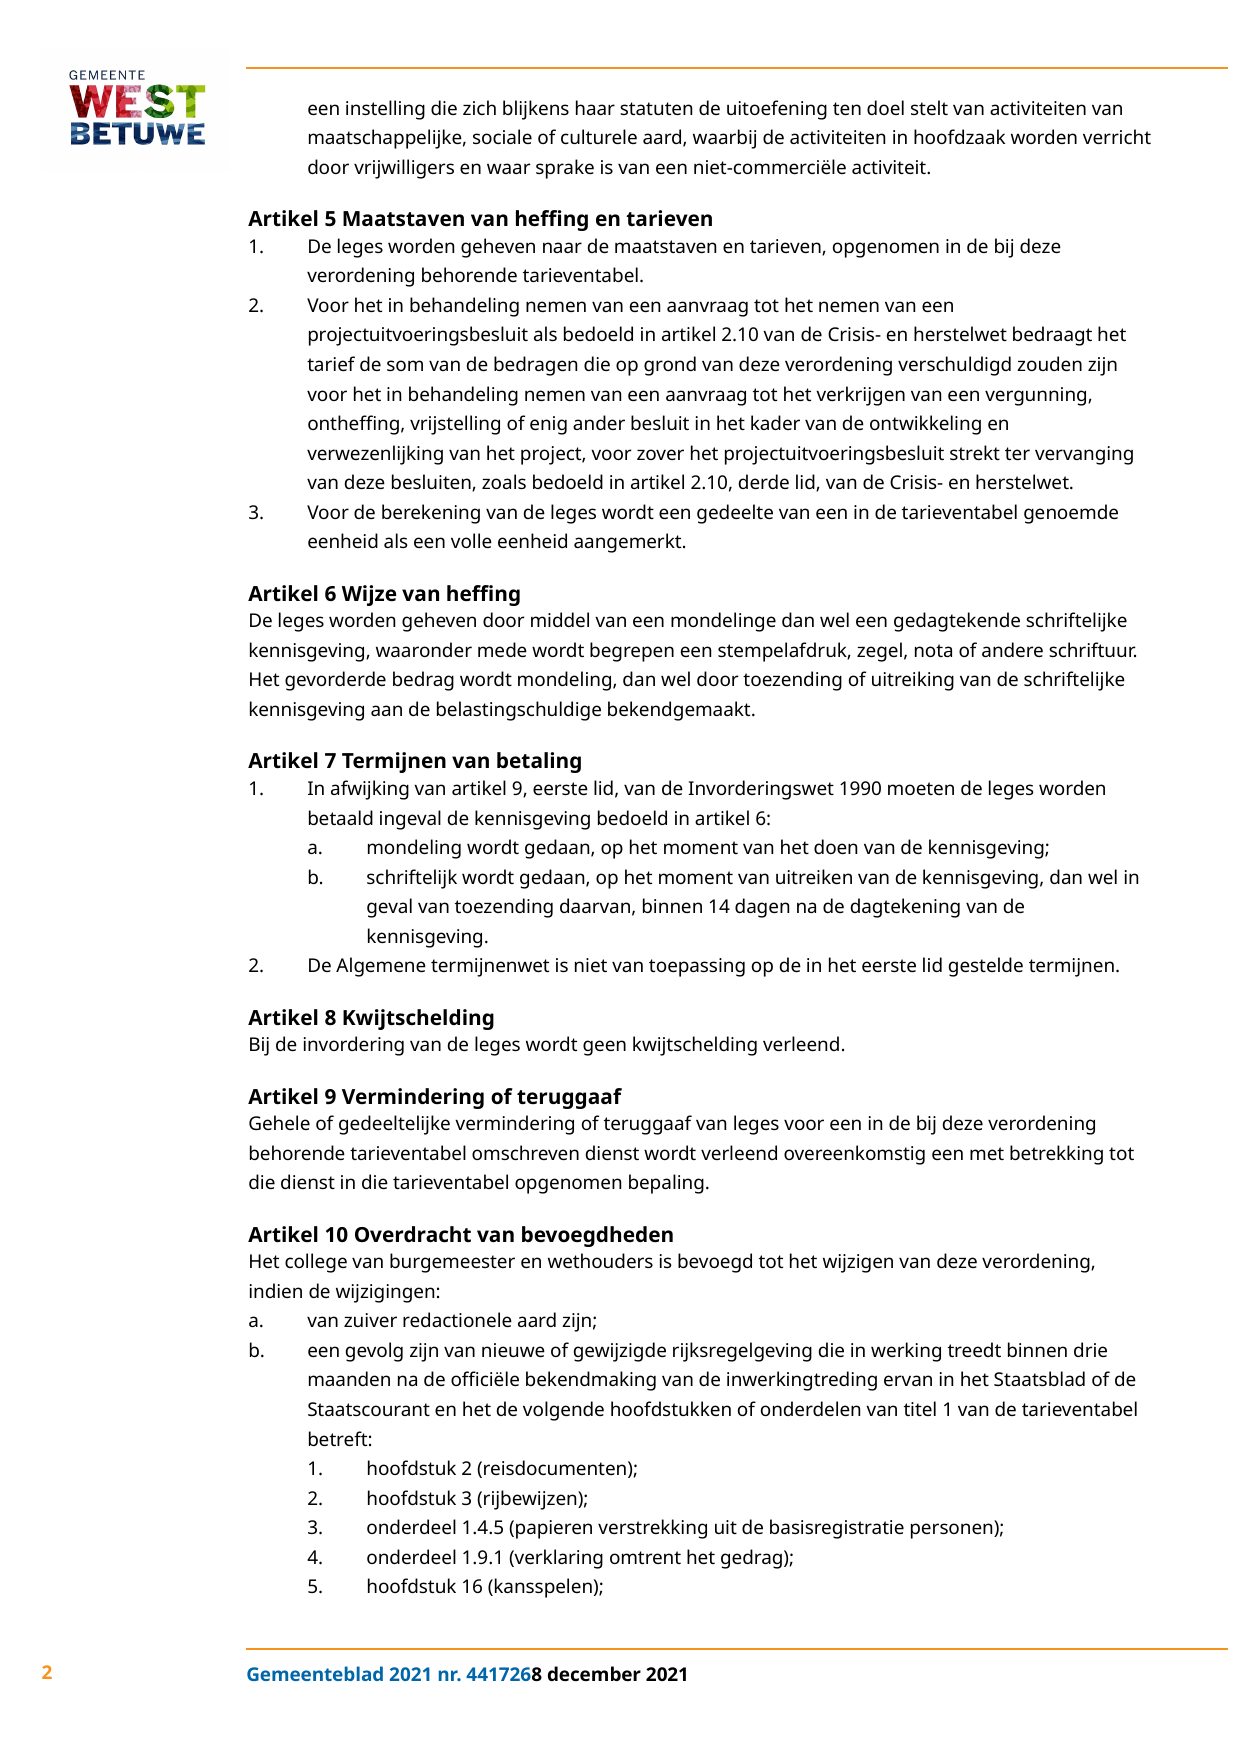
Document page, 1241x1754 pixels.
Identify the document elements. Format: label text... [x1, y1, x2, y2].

list hoofdstuk 3 (rijbewijzen); [307, 1485, 1152, 1511]
list Voor de berekening van de leges wordt een gedeelte van een in de tarieventabel genoemde eenheid als een volle eenheid aangemerkt. [248, 499, 1152, 554]
text Artikel 6 Wijze van heffing [248, 579, 1152, 607]
list mondeling wordt gedaan, op het moment van het doen van de kennisgeving; [307, 834, 1152, 860]
list In afwijking van artikel 9, eerste lid, van de Invorderingswet 1990 moeten de leges worden betaald ingeval de kennisgeving bedoeld in artikel 6: [248, 775, 1152, 830]
picture [41, 47, 231, 172]
list onderdeel 1.9.1 (verklaring omtrent het gedrag); [307, 1544, 1152, 1570]
list onderdeel 1.4.5 (papieren verstrekking uit de basisregistratie personen); [307, 1514, 1152, 1540]
text Gehele of gedeeltelijke vermindering of teruggaaf van leges voor een in de bij deze verordening behorende tarieventabel omschreven dienst wordt verleend overeenkomstig een met betrekking tot die dienst in die tarieventabel opgenomen bepaling. [248, 1110, 1152, 1195]
list een gevolg zijn van nieuwe of gewijzigde rijksregelgeving die in werking treedt binnen drie maanden na de officiële bekendmaking van de inwerkingtreding ervan in het Staatsblad of de Staatscourant en het de volgende hoofdstukken of onderdelen van titel 1 van de tarieventabel betreft: [248, 1337, 1152, 1452]
list van zuiver redactionele aard zijn; [248, 1307, 1152, 1333]
list hoofdstuk 2 (reisdocumenten); [307, 1455, 1152, 1481]
text Artikel 10 Overdracht van bevoegdheden [248, 1220, 1152, 1248]
text Het college van burgemeester en wethouders is bevoegd tot het wijzigen van deze verordening, indien de wijzigingen: [248, 1248, 1152, 1304]
text Artikel 7 Termijnen van betaling [248, 747, 1152, 775]
text De leges worden geheven door middel van een mondelinge dan wel een gedagtekende schriftelijke kennisgeving, waaronder mede wordt begrepen een stempelafdruk, zegel, nota of andere schriftuur. Het gevorderde bedrag wordt mondeling, dan wel door toezending of uitreiking van de schriftelijke kennisgeving aan de belastingschuldige bekendgemaakt. [248, 607, 1152, 722]
text Artikel 8 Kwijtschelding [248, 1003, 1152, 1031]
list hoofdstuk 16 (kansspelen); [307, 1574, 1152, 1599]
text Artikel 9 Vermindering of teruggaaf [248, 1082, 1152, 1110]
list Voor het in behandeling nemen van een aanvraag tot het nemen van een projectuitvoeringsbesluit als bedoeld in artikel 2.10 van de Crisis- en herstelwet bedraagt het tarief de som van de bedragen die op grond van deze verordening verschuldigd zouden zijn voor het in behandeling nemen van een aanvraag tot het verkrijgen van een vergunning, ontheffing, vrijstelling of enig ander besluit in het kader van de ontwikkeling en verwezenlijking van het project, voor zover het projectuitvoeringsbesluit strekt ter vervanging van deze besluiten, zoals bedoeld in artikel 2.10, derde lid, van de Crisis- en herstelwet. [248, 292, 1152, 495]
text Bij de invordering van de leges wordt geen kwijtschelding verleend. [248, 1031, 1152, 1057]
text Artikel 5 Maatstaven van heffing en tarieven [248, 204, 1152, 233]
list De leges worden geheven naar de maatstaven en tarieven, opgenomen in de bij deze verordening behorende tarieventabel. [248, 233, 1152, 288]
list De Algemene termijnenwet is niet van toepassing op de in het eerste lid gestelde termijnen. [248, 953, 1152, 978]
list een instelling die zich blijkens haar statuten de uitoefening ten doel stelt van activiteiten van maatschappelijke, sociale of culturele aard, waarbij de activiteiten in hoofdzaak worden verricht door vrijwilligers en waar sprake is van een niet-commerciële activiteit. [248, 95, 1152, 180]
list schriftelijk wordt gedaan, op het moment van uitreiken van de kennisgeving, dan wel in geval van toezending daarvan, binnen 14 dagen na de dagtekening van de kennisgeving. [307, 864, 1152, 949]
